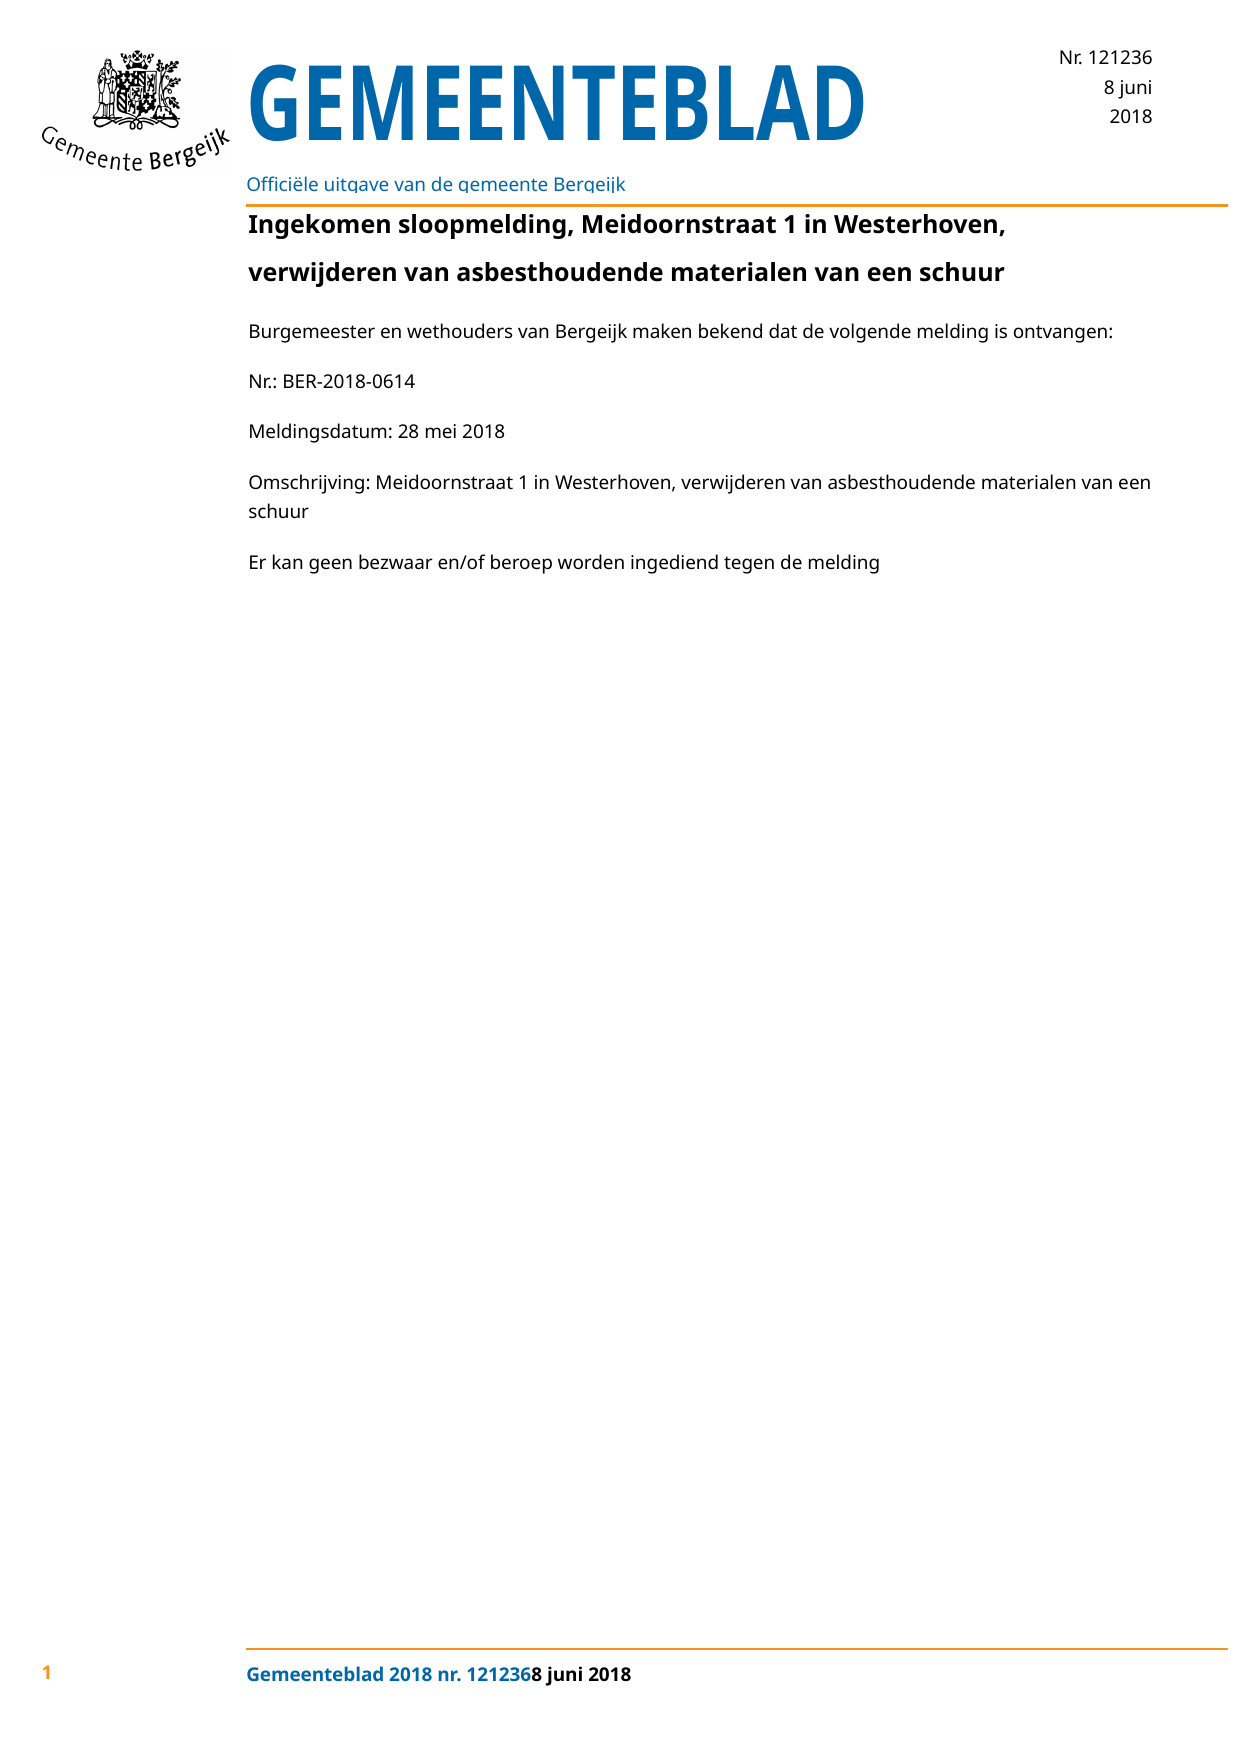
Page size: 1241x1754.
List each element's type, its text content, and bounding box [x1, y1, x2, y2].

picture [41, 47, 231, 172]
text Ingekomen sloopmelding, Meidoornstraat 1 in Westerhoven, verwijderen van asbesthoudende materialen van een schuur [248, 207, 1152, 288]
text Meldingsdatum: 28 mei 2018 [248, 419, 1152, 444]
text Nr.: BER-2018-0614 [248, 368, 1152, 394]
text Omschrijving: Meidoornstraat 1 in Westerhoven, verwijderen van asbesthoudende materialen van een schuur [248, 469, 1152, 524]
text Er kan geen bezwaar en/of beroep worden ingediend tegen de melding [248, 549, 1152, 575]
text Burgemeester en wethouders van Bergeijk maken bekend dat de volgende melding is ontvangen: [248, 318, 1152, 344]
